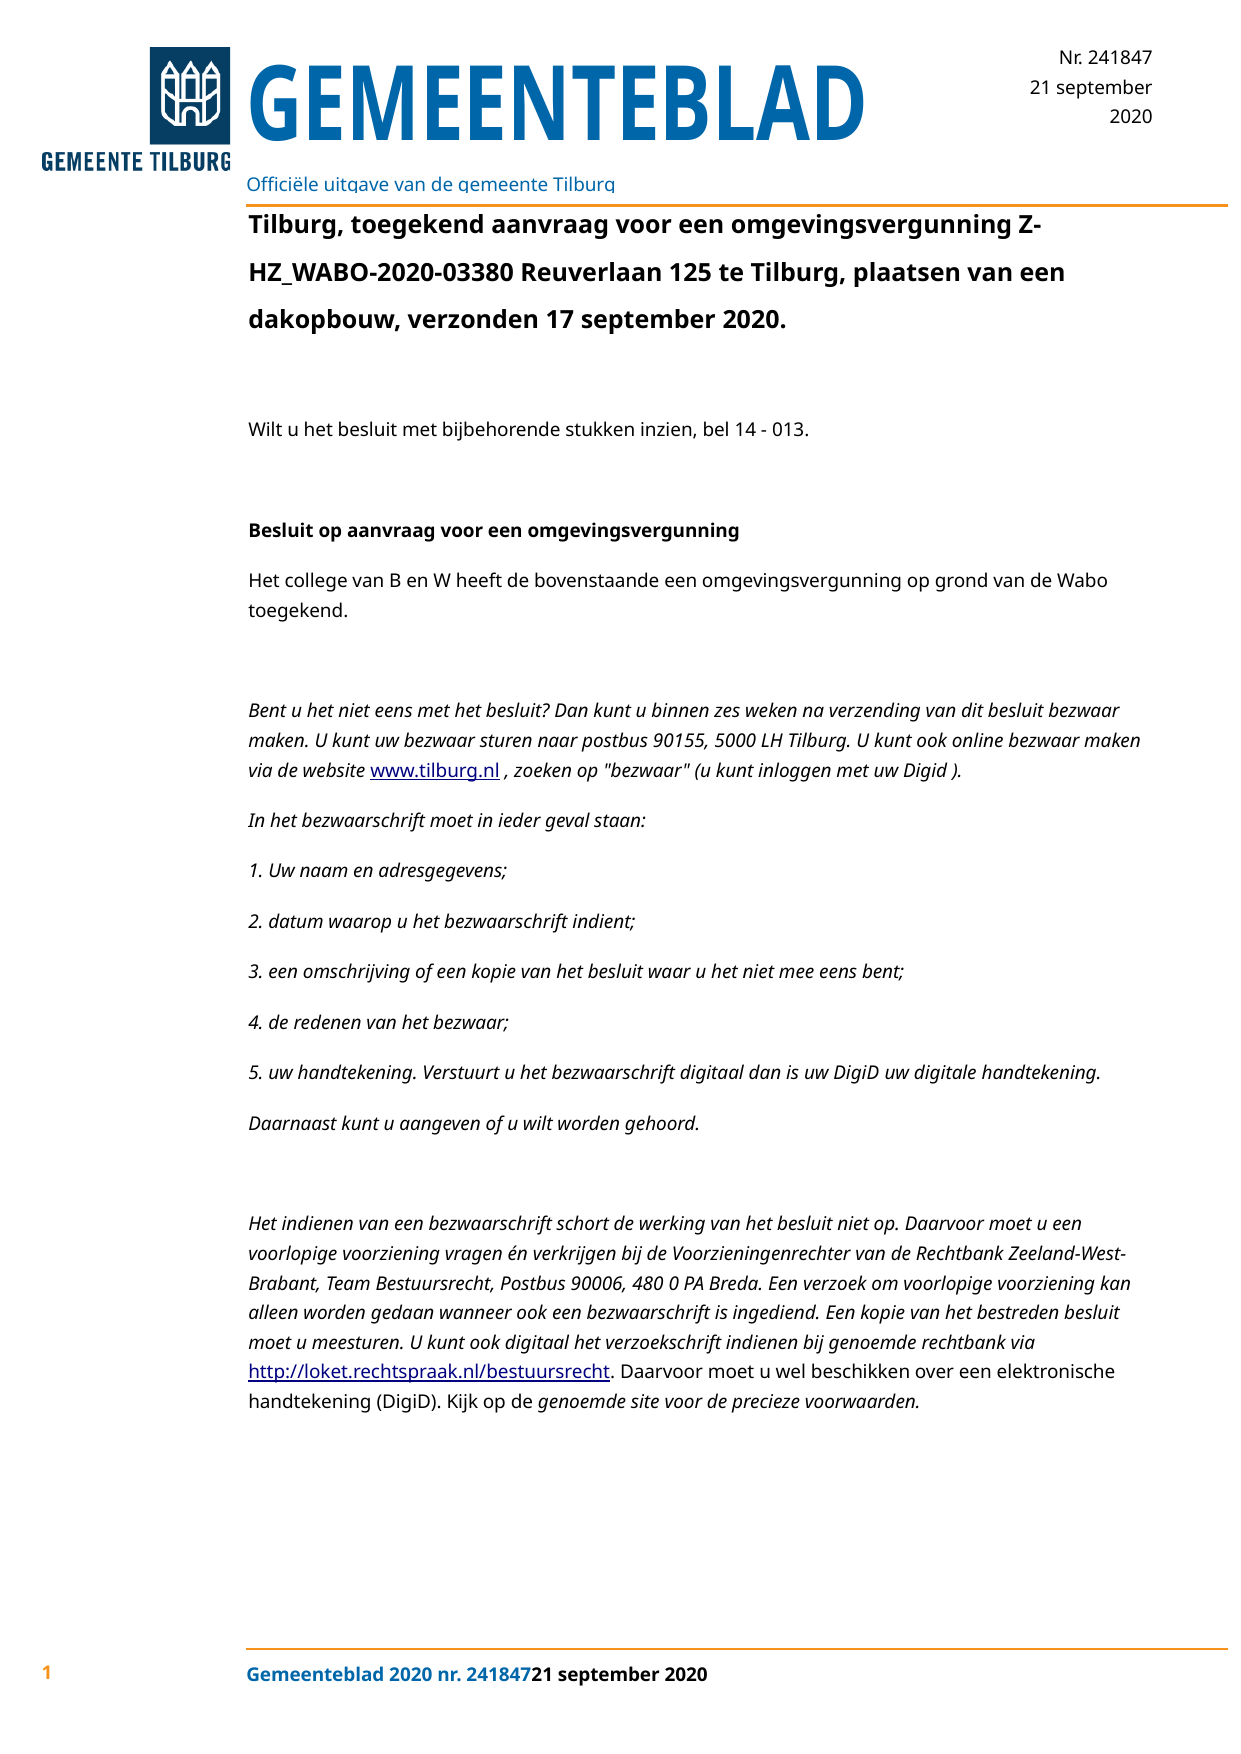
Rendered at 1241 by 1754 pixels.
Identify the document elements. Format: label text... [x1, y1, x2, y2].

text 2. datum waarop u het bezwaarschrift indient; [248, 908, 1152, 934]
text Daarnaast kunt u aangeven of u wilt worden gehoord. [248, 1110, 1152, 1135]
text Het college van B en W heeft de bovenstaande een omgevingsvergunning op grond van de Wabo toegekend. [248, 567, 1152, 622]
text Het indienen van een bezwaarschrift schort de werking van het besluit niet op. Daarvoor moet u een voorlopige voorziening vragen én verkrijgen bij de Voorzieningenrechter van de Rechtbank Zeeland-West-Brabant, Team Bestuursrecht, Postbus 90006, 480 0 PA Breda. Een verzoek om voorlopige voorziening kan alleen worden gedaan wanneer ook een bezwaarschrift is ingediend. Een kopie van het bestreden besluit moet u meesturen. U kunt ook digitaal het verzoekschrift indienen bij genoemde rechtbank via http://loket.rechtspraak.nl/bestuursrecht. Daarvoor moet u wel beschikken over een elektronische handtekening (DigiD). Kijk op de genoemde site voor de precieze voorwaarden. [248, 1211, 1152, 1414]
text Wilt u het besluit met bijbehorende stukken inzien, bel 14 - 013. [248, 416, 1152, 442]
text Besluit op aanvraag voor een omgevingsvergunning [248, 517, 1152, 542]
text 3. een omschrijving of een kopie van het besluit waar u het niet mee eens bent; [248, 958, 1152, 984]
picture [41, 47, 231, 172]
text Bent u het niet eens met het besluit? Dan kunt u binnen zes weken na verzending van dit besluit bezwaar maken. U kunt uw bezwaar sturen naar postbus 90155, 5000 LH Tilburg. U kunt ook online bezwaar maken via de website www.tilburg.nl , zoeken op "bezwaar" (u kunt inloggen met uw Digid ). [248, 698, 1152, 782]
text In het bezwaarschrift moet in ieder geval staan: [248, 807, 1152, 833]
text 5. uw handtekening. Verstuurt u het bezwaarschrift digitaal dan is uw DigiD uw digitale handtekening. [248, 1059, 1152, 1085]
text 4. de redenen van het bezwaar; [248, 1009, 1152, 1034]
text 1. Uw naam en adresgegevens; [248, 858, 1152, 883]
text Tilburg, toegekend aanvraag voor een omgevingsvergunning Z-HZ_WABO-2020-03380 Reuverlaan 125 te Tilburg, plaatsen van een dakopbouw, verzonden 17 september 2020. [248, 207, 1152, 336]
